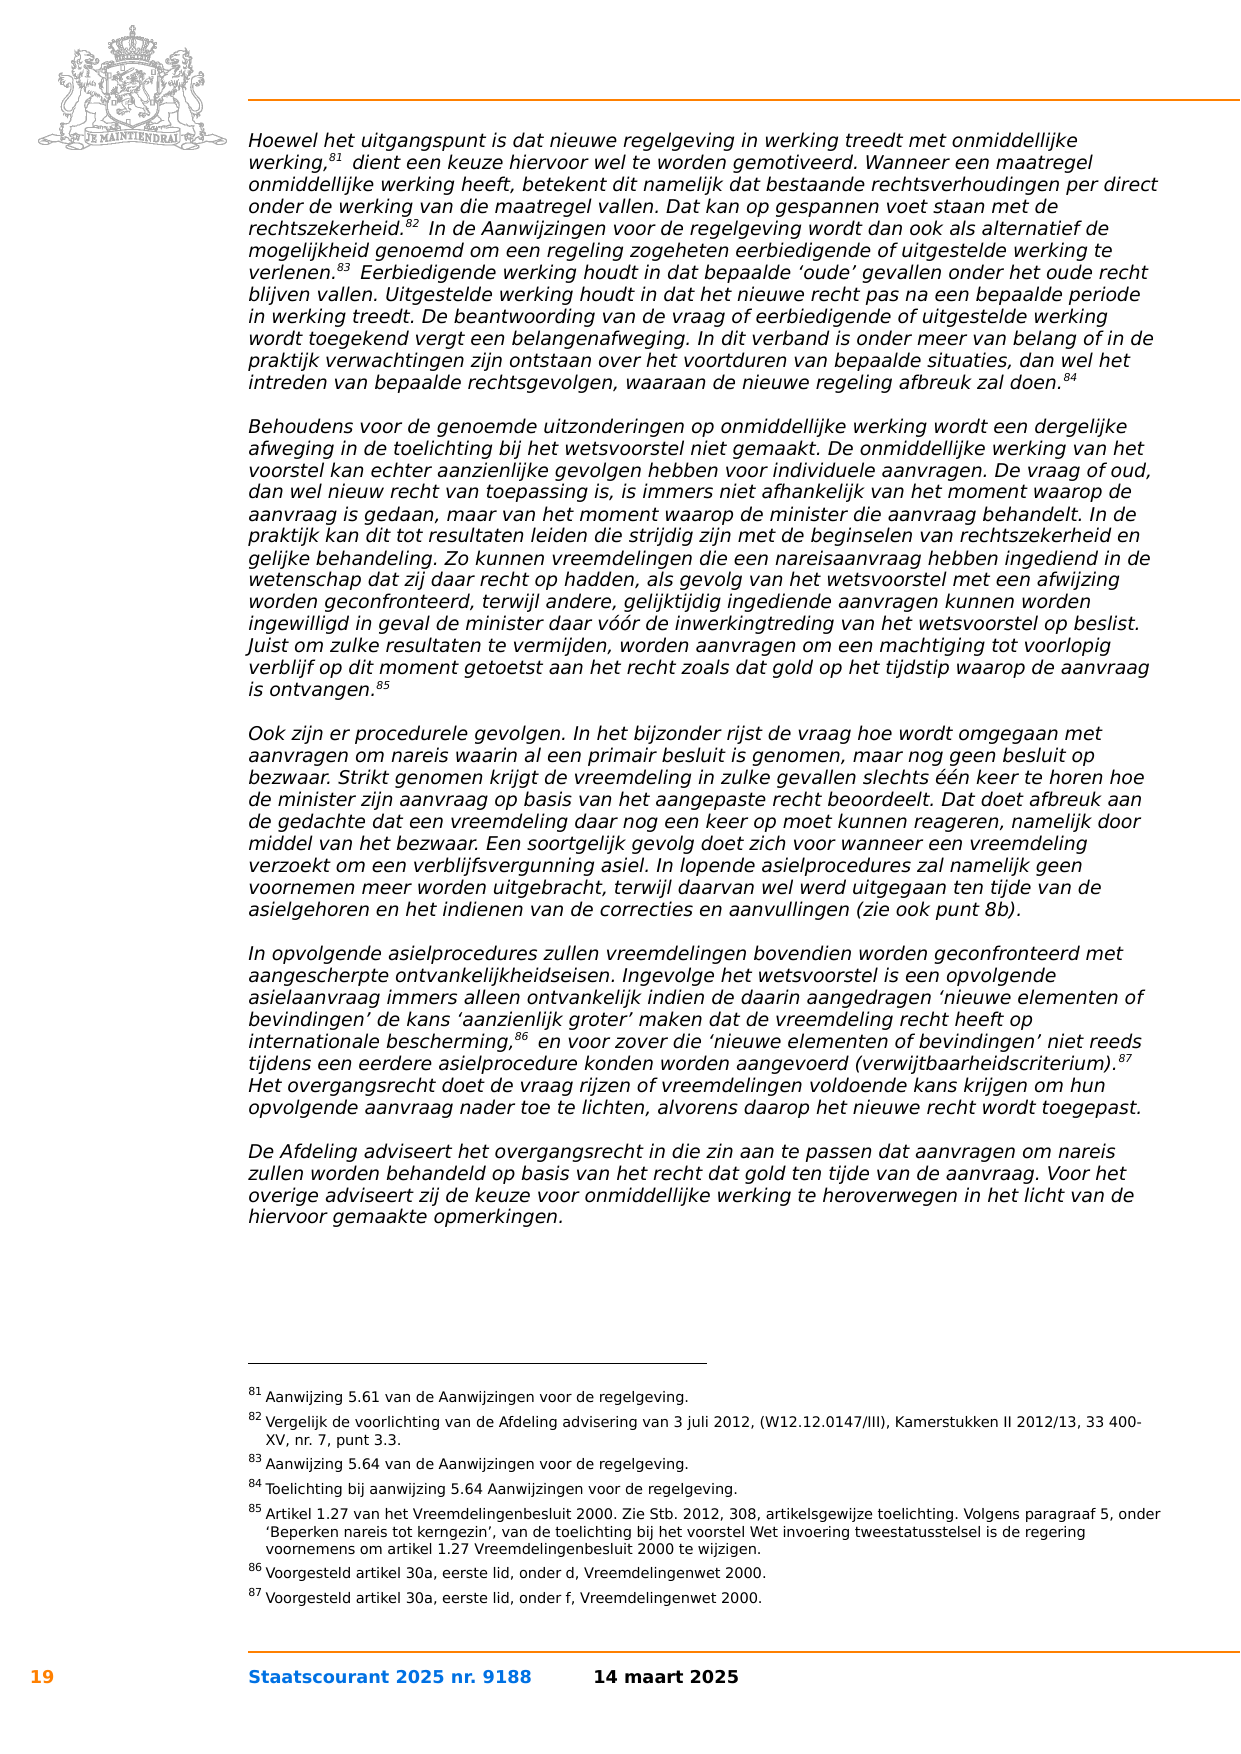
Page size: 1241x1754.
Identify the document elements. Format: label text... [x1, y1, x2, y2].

text Voorgesteld artikel 30a, eerste lid, onder d, Vreemdelingenwet 2000. [248, 1561, 1163, 1583]
text In opvolgende asielprocedures zullen vreemdelingen bovendien worden geconfronteerd met aangescherpte ontvankelijkheidseisen. Ingevolge het wetsvoorstel is een opvolgende asielaanvraag immers alleen ontvankelijk indien de daarin aangedragen ‘nieuwe elementen of bevindingen’ de kans ‘aanzienlijk groter’ maken dat de vreemdeling recht heeft op internationale bescherming, en voor zover die ‘nieuwe elementen of bevindingen’ niet reeds tijdens een eerdere asielprocedure konden worden aangevoerd (verwijtbaarheidscriterium). Het overgangsrecht doet de vraag rijzen of vreemdelingen voldoende kans krijgen om hun opvolgende aanvraag nader toe te lichten, alvorens daarop het nieuwe recht wordt toegepast. [248, 943, 1163, 1119]
text Artikel 1.27 van het Vreemdelingenbesluit 2000. Zie Stb. 2012, 308, artikelsgewijze toelichting. Volgens paragraaf 5, onder ‘Beperken nareis tot kerngezin’, van de toelichting bij het voorstel Wet invoering tweestatusstelsel is de regering voornemens om artikel 1.27 Vreemdelingenbesluit 2000 te wijzigen. [248, 1502, 1163, 1558]
text Voorgesteld artikel 30a, eerste lid, onder f, Vreemdelingenwet 2000. [248, 1586, 1163, 1608]
text Aanwijzing 5.61 van de Aanwijzingen voor de regelgeving. [248, 1385, 1163, 1407]
text Behoudens voor de genoemde uitzonderingen op onmiddellijke werking wordt een dergelijke afweging in de toelichting bij het wetsvoorstel niet gemaakt. De onmiddellijke werking van het voorstel kan echter aanzienlijke gevolgen hebben voor individuele aanvragen. De vraag of oud, dan wel nieuw recht van toepassing is, is immers niet afhankelijk van het moment waarop de aanvraag is gedaan, maar van het moment waarop de minister die aanvraag behandelt. In de praktijk kan dit tot resultaten leiden die strijdig zijn met de beginselen van rechtszekerheid en gelijke behandeling. Zo kunnen vreemdelingen die een nareisaanvraag hebben ingediend in de wetenschap dat zij daar recht op hadden, als gevolg van het wetsvoorstel met een afwijzing worden geconfronteerd, terwijl andere, gelijktijdig ingediende aanvragen kunnen worden ingewilligd in geval de minister daar vóór de inwerkingtreding van het wetsvoorstel op beslist. Juist om zulke resultaten te vermijden, worden aanvragen om een machtiging tot voorlopig verblijf op dit moment getoetst aan het recht zoals dat gold op het tijdstip waarop de aanvraag is ontvangen. [248, 416, 1163, 701]
text De Afdeling adviseert het overgangsrecht in die zin aan te passen dat aanvragen om nareis zullen worden behandeld op basis van het recht dat gold ten tijde van de aanvraag. Voor het overige adviseert zij de keuze voor onmiddellijke werking te heroverwegen in het licht van de hiervoor gemaakte opmerkingen. [248, 1141, 1163, 1228]
text Hoewel het uitgangspunt is dat nieuwe regelgeving in werking treedt met onmiddellijke werking, dient een keuze hiervoor wel te worden gemotiveerd. Wanneer een maatregel onmiddellijke werking heeft, betekent dit namelijk dat bestaande rechtsverhoudingen per direct onder de werking van die maatregel vallen. Dat kan op gespannen voet staan met de rechtszekerheid. In de Aanwijzingen voor de regelgeving wordt dan ook als alternatief de mogelijkheid genoemd om een regeling zogeheten eerbiedigende of uitgestelde werking te verlenen. Eerbiedigende werking houdt in dat bepaalde ‘oude’ gevallen onder het oude recht blijven vallen. Uitgestelde werking houdt in dat het nieuwe recht pas na een bepaalde periode in werking treedt. De beantwoording van de vraag of eerbiedigende of uitgestelde werking wordt toegekend vergt een belangenafweging. In dit verband is onder meer van belang of in de praktijk verwachtingen zijn ontstaan over het voortduren van bepaalde situaties, dan wel het intreden van bepaalde rechtsgevolgen, waaraan de nieuwe regeling afbreuk zal doen. [248, 130, 1163, 394]
text Ook zijn er procedurele gevolgen. In het bijzonder rijst de vraag hoe wordt omgegaan met aanvragen om nareis waarin al een primair besluit is genomen, maar nog geen besluit op bezwaar. Strikt genomen krijgt de vreemdeling in zulke gevallen slechts één keer te horen hoe de minister zijn aanvraag op basis van het aangepaste recht beoordeelt. Dat doet afbreuk aan de gedachte dat een vreemdeling daar nog een keer op moet kunnen reageren, namelijk door middel van het bezwaar. Een soortgelijk gevolg doet zich voor wanneer een vreemdeling verzoekt om een verblijfsvergunning asiel. In lopende asielprocedures zal namelijk geen voornemen meer worden uitgebracht, terwijl daarvan wel werd uitgegaan ten tijde van de asielgehoren en het indienen van de correcties en aanvullingen (zie ook punt 8b). [248, 723, 1163, 921]
text Toelichting bij aanwijzing 5.64 Aanwijzingen voor de regelgeving. [248, 1477, 1163, 1499]
text Aanwijzing 5.64 van de Aanwijzingen voor de regelgeving. [248, 1452, 1163, 1474]
text Vergelijk de voorlichting van de Afdeling advisering van 3 juli 2012, (W12.12.0147/III), Kamerstukken II 2012/13, 33 400-XV, nr. 7, punt 3.3. [248, 1410, 1163, 1449]
picture [38, 25, 227, 150]
